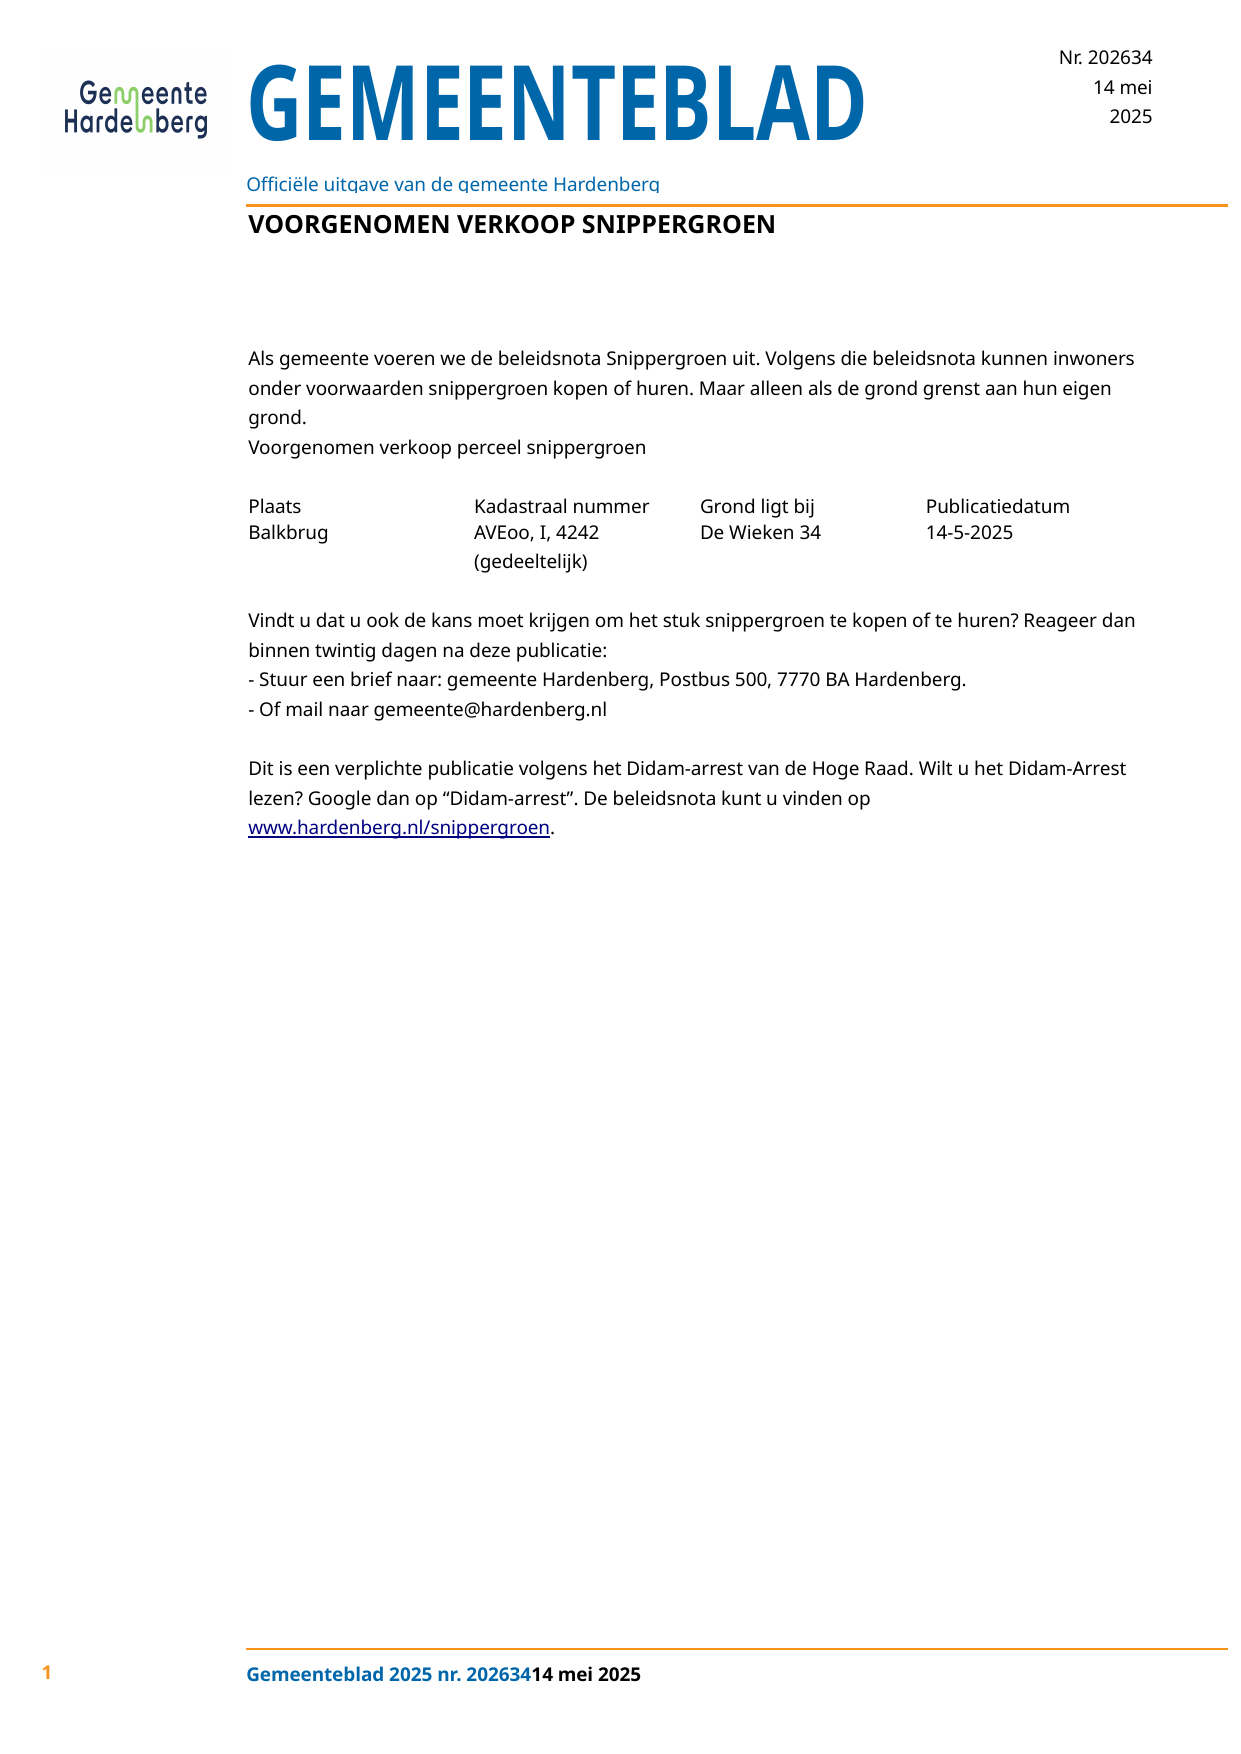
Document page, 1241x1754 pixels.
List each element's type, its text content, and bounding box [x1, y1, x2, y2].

table_cell 14-5-2025 [926, 519, 1152, 574]
table_header Publicatiedatum [926, 493, 1152, 519]
text Voorgenomen verkoop perceel snippergroen [248, 434, 1152, 460]
table_cell De Wieken 34 [700, 519, 926, 574]
text - Of mail naar gemeente@hardenberg.nl [248, 696, 1152, 722]
table_cell Balkbrug [248, 519, 474, 574]
table_header Kadastraal nummer [474, 493, 700, 519]
table_header Grond ligt bij [700, 493, 926, 519]
text - Stuur een brief naar: gemeente Hardenberg, Postbus 500, 7770 BA Hardenberg. [248, 666, 1152, 692]
table_cell AVEoo, I, 4242 (gedeeltelijk) [474, 519, 700, 574]
table_header Plaats [248, 493, 474, 519]
picture [41, 47, 231, 172]
text Dit is een verplichte publicatie volgens het Didam-arrest van de Hoge Raad. Wilt u het Didam-Arrest lezen? Google dan op “Didam-arrest”. De beleidsnota kunt u vinden op www.hardenberg.nl/snippergroen. [248, 755, 1152, 840]
text Vindt u dat u ook de kans moet krijgen om het stuk snippergroen te kopen of te huren? Reageer dan binnen twintig dagen na deze publicatie: [248, 607, 1152, 662]
text VOORGENOMEN VERKOOP SNIPPERGROEN [248, 207, 1152, 241]
text Als gemeente voeren we de beleidsnota Snippergroen uit. Volgens die beleidsnota kunnen inwoners onder voorwaarden snippergroen kopen of huren. Maar alleen als de grond grenst aan hun eigen grond. [248, 345, 1152, 430]
